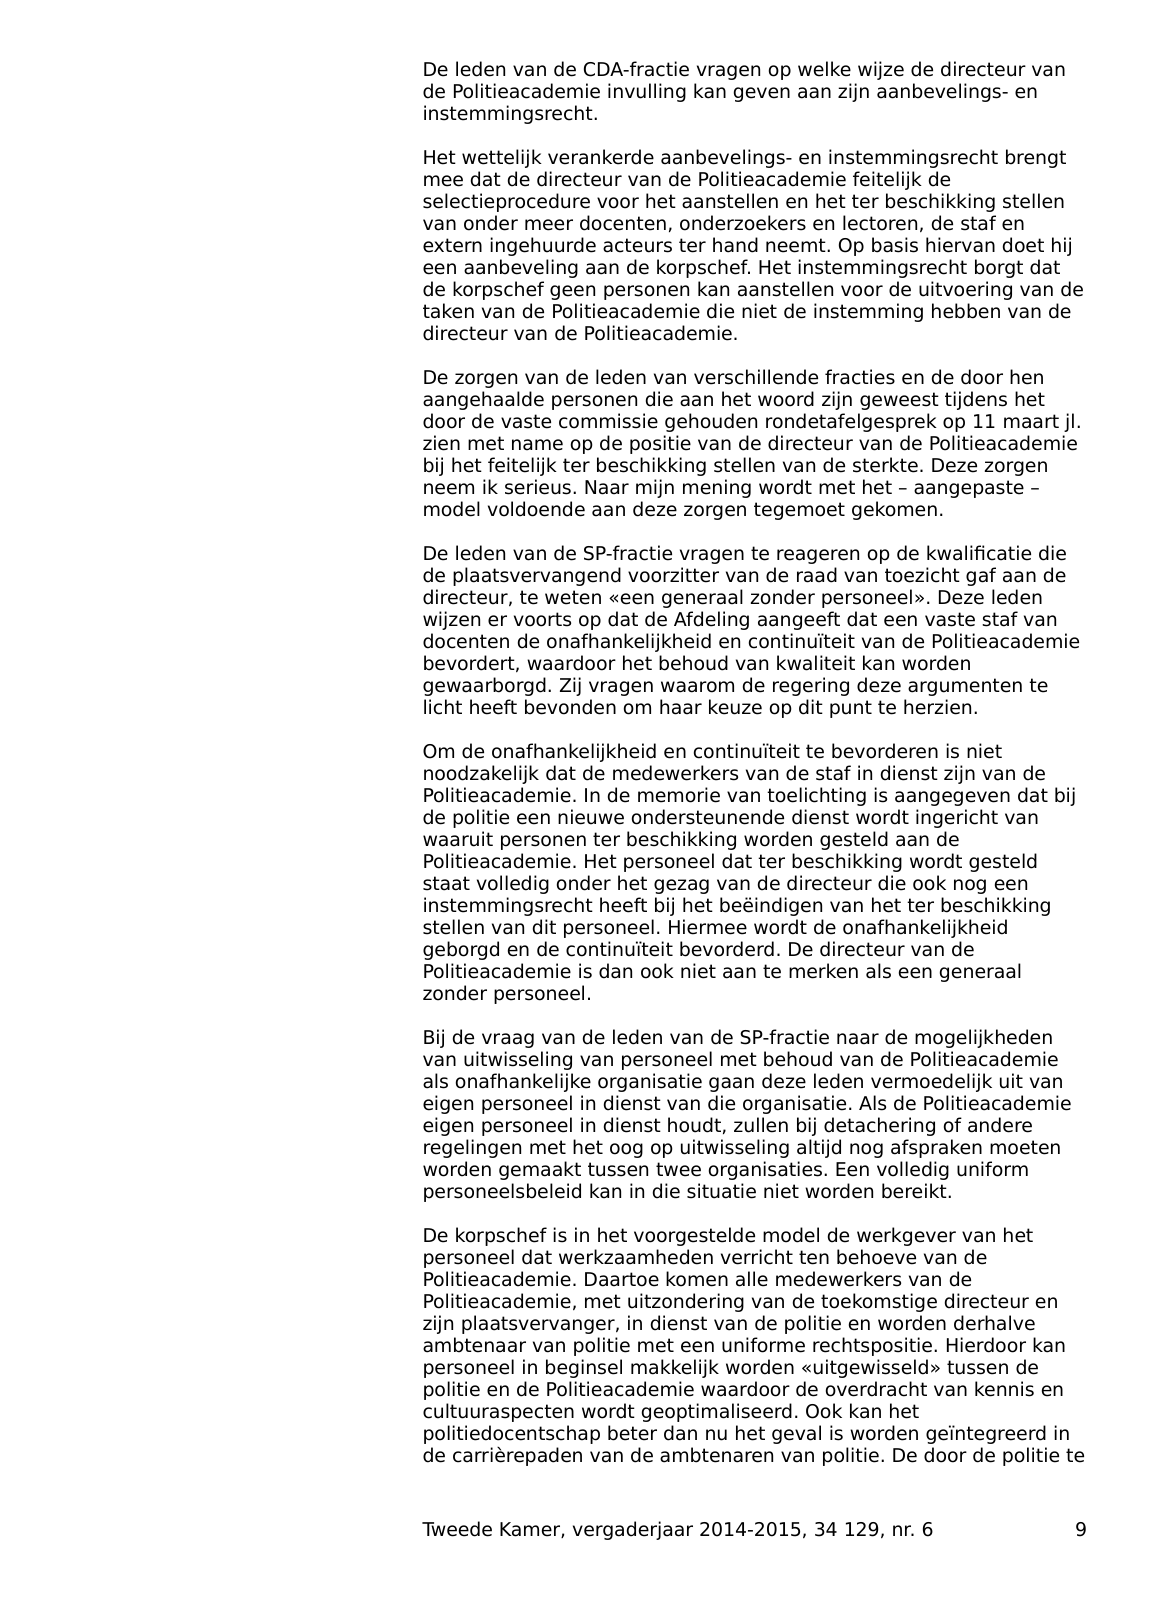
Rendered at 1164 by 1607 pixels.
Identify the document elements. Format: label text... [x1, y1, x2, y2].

text De leden van de SP-fractie vragen te reageren op de kwalificatie die de plaatsvervangend voorzitter van de raad van toezicht gaf aan de directeur, te weten «een generaal zonder personeel». Deze leden wijzen er voorts op dat de Afdeling aangeeft dat een vaste staf van docenten de onafhankelijkheid en continuïteit van de Politieacademie bevordert, waardoor het behoud van kwaliteit kan worden gewaarborgd. Zij vragen waarom de regering deze argumenten te licht heeft bevonden om haar keuze op dit punt te herzien. [422, 543, 1087, 719]
text Om de onafhankelijkheid en continuïteit te bevorderen is niet noodzakelijk dat de medewerkers van de staf in dienst zijn van de Politieacademie. In de memorie van toelichting is aangegeven dat bij de politie een nieuwe ondersteunende dienst wordt ingericht van waaruit personen ter beschikking worden gesteld aan de Politieacademie. Het personeel dat ter beschikking wordt gesteld staat volledig onder het gezag van de directeur die ook nog een instemmingsrecht heeft bij het beëindigen van het ter beschikking stellen van dit personeel. Hiermee wordt de onafhankelijkheid geborgd en de continuïteit bevorderd. De directeur van de Politieacademie is dan ook niet aan te merken als een generaal zonder personeel. [422, 741, 1087, 1005]
text De korpschef is in het voorgestelde model de werkgever van het personeel dat werkzaamheden verricht ten behoeve van de Politieacademie. Daartoe komen alle medewerkers van de Politieacademie, met uitzondering van de toekomstige directeur en zijn plaatsvervanger, in dienst van de politie en worden derhalve ambtenaar van politie met een uniforme rechtspositie. Hierdoor kan personeel in beginsel makkelijk worden «uitgewisseld» tussen de politie en de Politieacademie waardoor de overdracht van kennis en cultuuraspecten wordt geoptimaliseerd. Ook kan het politiedocentschap beter dan nu het geval is worden geïntegreerd in de carrièrepaden van de ambtenaren van politie. De door de politie te [422, 1225, 1087, 1467]
text De leden van de CDA-fractie vragen op welke wijze de directeur van de Politieacademie invulling kan geven aan zijn aanbevelings- en instemmingsrecht. [422, 59, 1087, 125]
text De zorgen van de leden van verschillende fracties en de door hen aangehaalde personen die aan het woord zijn geweest tijdens het door de vaste commissie gehouden rondetafelgesprek op 11 maart jl. zien met name op de positie van de directeur van de Politieacademie bij het feitelijk ter beschikking stellen van de sterkte. Deze zorgen neem ik serieus. Naar mijn mening wordt met het – aangepaste – model voldoende aan deze zorgen tegemoet gekomen. [422, 367, 1087, 521]
text Bij de vraag van de leden van de SP-fractie naar de mogelijkheden van uitwisseling van personeel met behoud van de Politieacademie als onafhankelijke organisatie gaan deze leden vermoedelijk uit van eigen personeel in dienst van die organisatie. Als de Politieacademie eigen personeel in dienst houdt, zullen bij detachering of andere regelingen met het oog op uitwisseling altijd nog afspraken moeten worden gemaakt tussen twee organisaties. Een volledig uniform personeelsbeleid kan in die situatie niet worden bereikt. [422, 1027, 1087, 1203]
text Het wettelijk verankerde aanbevelings- en instemmingsrecht brengt mee dat de directeur van de Politieacademie feitelijk de selectieprocedure voor het aanstellen en het ter beschikking stellen van onder meer docenten, onderzoekers en lectoren, de staf en extern ingehuurde acteurs ter hand neemt. Op basis hiervan doet hij een aanbeveling aan de korpschef. Het instemmingsrecht borgt dat de korpschef geen personen kan aanstellen voor de uitvoering van de taken van de Politieacademie die niet de instemming hebben van de directeur van de Politieacademie. [422, 147, 1087, 345]
